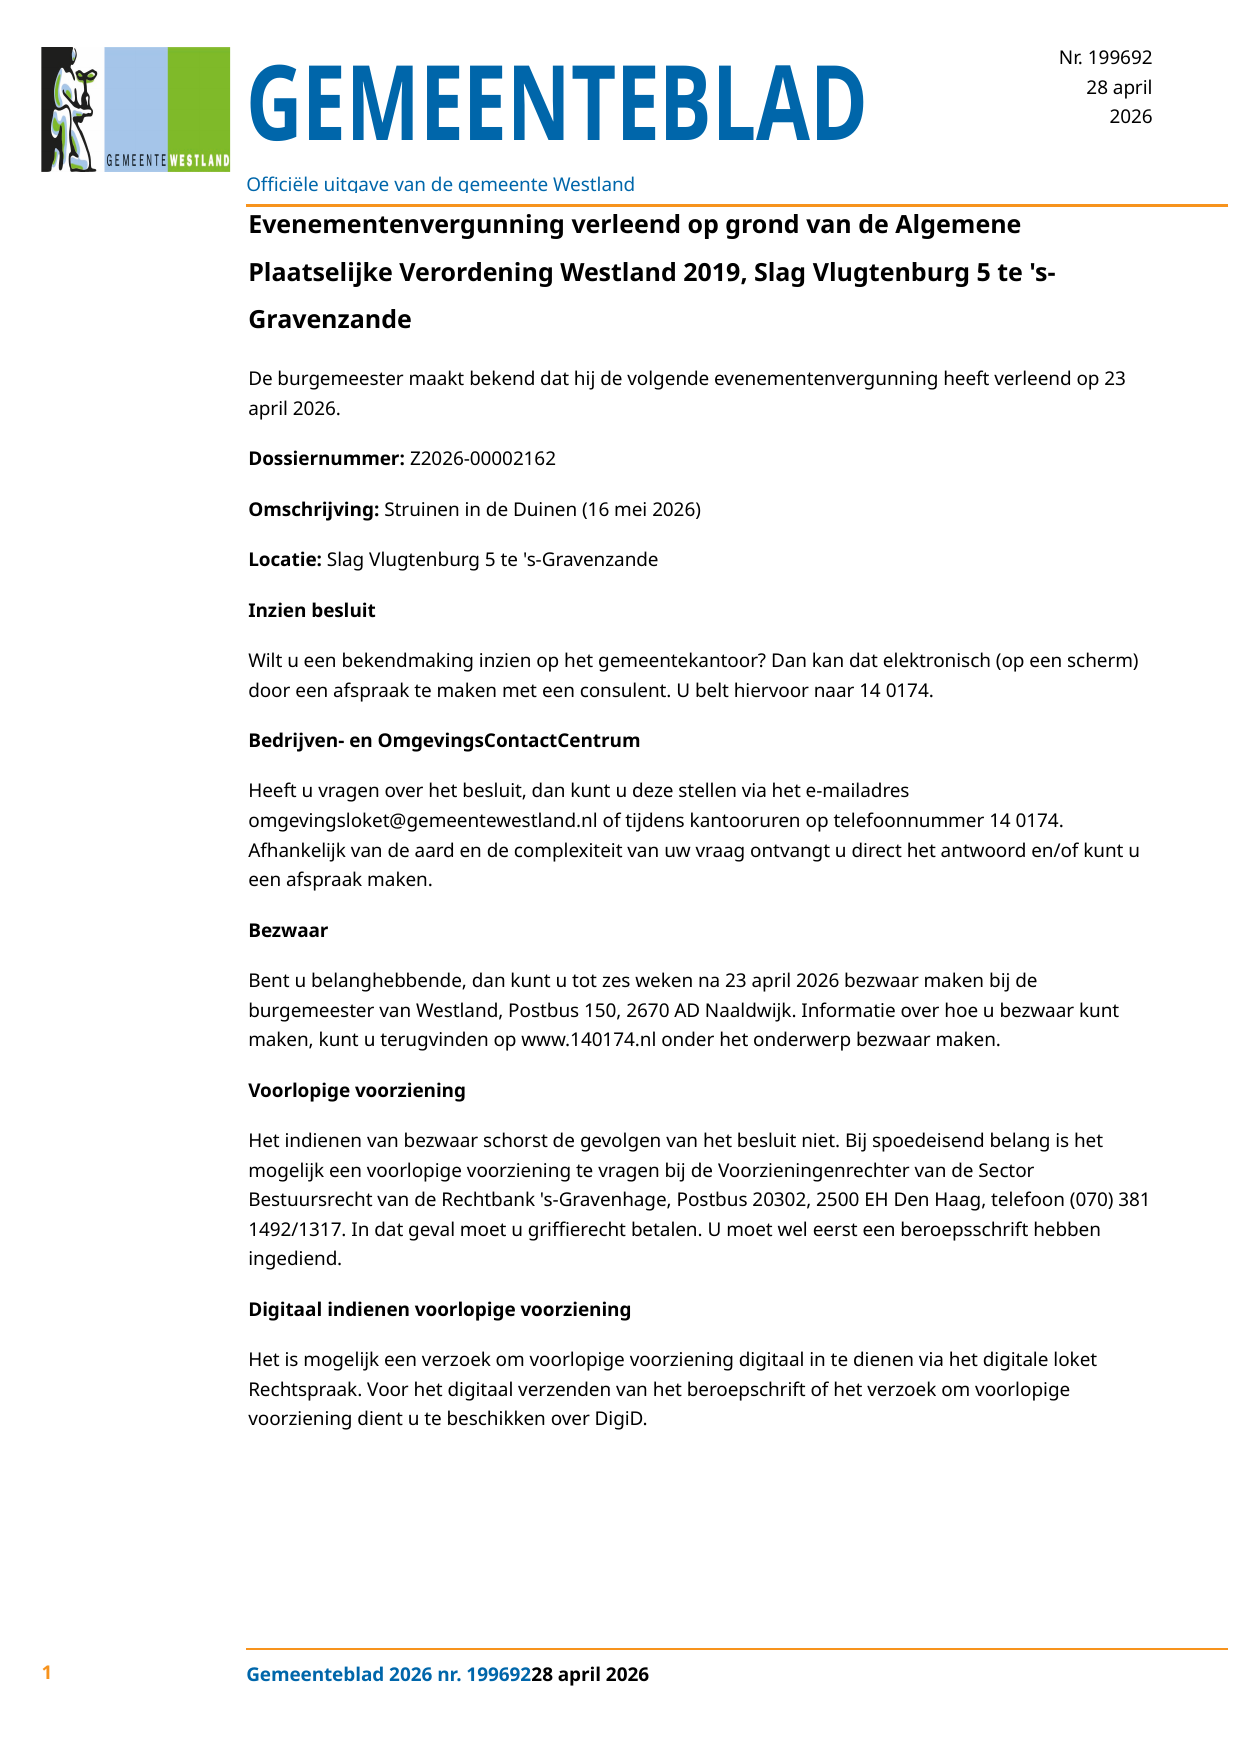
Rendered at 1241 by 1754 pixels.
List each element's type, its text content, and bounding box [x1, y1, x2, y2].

text Heeft u vragen over het besluit, dan kunt u deze stellen via het e-mailadres omgevingsloket@gemeentewestland.nl of tijdens kantooruren op telefoonnummer 14 0174. Afhankelijk van de aard en de complexiteit van uw vraag ontvangt u direct het antwoord en/of kunt u een afspraak maken. [248, 778, 1152, 892]
text Het is mogelijk een verzoek om voorlopige voorziening digitaal in te dienen via het digitale loket Rechtspraak. Voor het digitaal verzenden van het beroepschrift of het verzoek om voorlopige voorziening dient u te beschikken over DigiD. [248, 1346, 1152, 1431]
text Bent u belanghebbende, dan kunt u tot zes weken na 23 april 2026 bezwaar maken bij de burgemeester van Westland, Postbus 150, 2670 AD Naaldwijk. Informatie over hoe u bezwaar kunt maken, kunt u terugvinden op www.140174.nl onder het onderwerp bezwaar maken. [248, 967, 1152, 1052]
picture [41, 47, 231, 172]
text Voorlopige voorziening [248, 1077, 1152, 1102]
text Omschrijving: Struinen in de Duinen (16 mei 2026) [248, 496, 1152, 522]
text Wilt u een bekendmaking inzien op het gemeentekantoor? Dan kan dat elektronisch (op een scherm) door een afspraak te maken met een consulent. U belt hiervoor naar 14 0174. [248, 647, 1152, 702]
text De burgemeester maakt bekend dat hij de volgende evenementenvergunning heeft verleend op 23 april 2026. [248, 366, 1152, 421]
text Bedrijven- en OmgevingsContactCentrum [248, 727, 1152, 753]
text Het indienen van bezwaar schorst de gevolgen van het besluit niet. Bij spoedeisend belang is het mogelijk een voorlopige voorziening te vragen bij de Voorzieningenrechter van de Sector Bestuursrecht van de Rechtbank 's-Gravenhage, Postbus 20302, 2500 EH Den Haag, telefoon (070) 381 1492/1317. In dat geval moet u griffierecht betalen. U moet wel eerst een beroepsschrift hebben ingediend. [248, 1127, 1152, 1271]
text Dossiernummer: Z2026-00002162 [248, 446, 1152, 471]
text Inzien besluit [248, 597, 1152, 622]
text Digitaal indienen voorlopige voorziening [248, 1296, 1152, 1322]
text Bezwaar [248, 917, 1152, 942]
text Locatie: Slag Vlugtenburg 5 te 's-Gravenzande [248, 546, 1152, 572]
text Evenementenvergunning verleend op grond van de Algemene Plaatselijke Verordening Westland 2019, Slag Vlugtenburg 5 te 's-Gravenzande [248, 207, 1152, 336]
